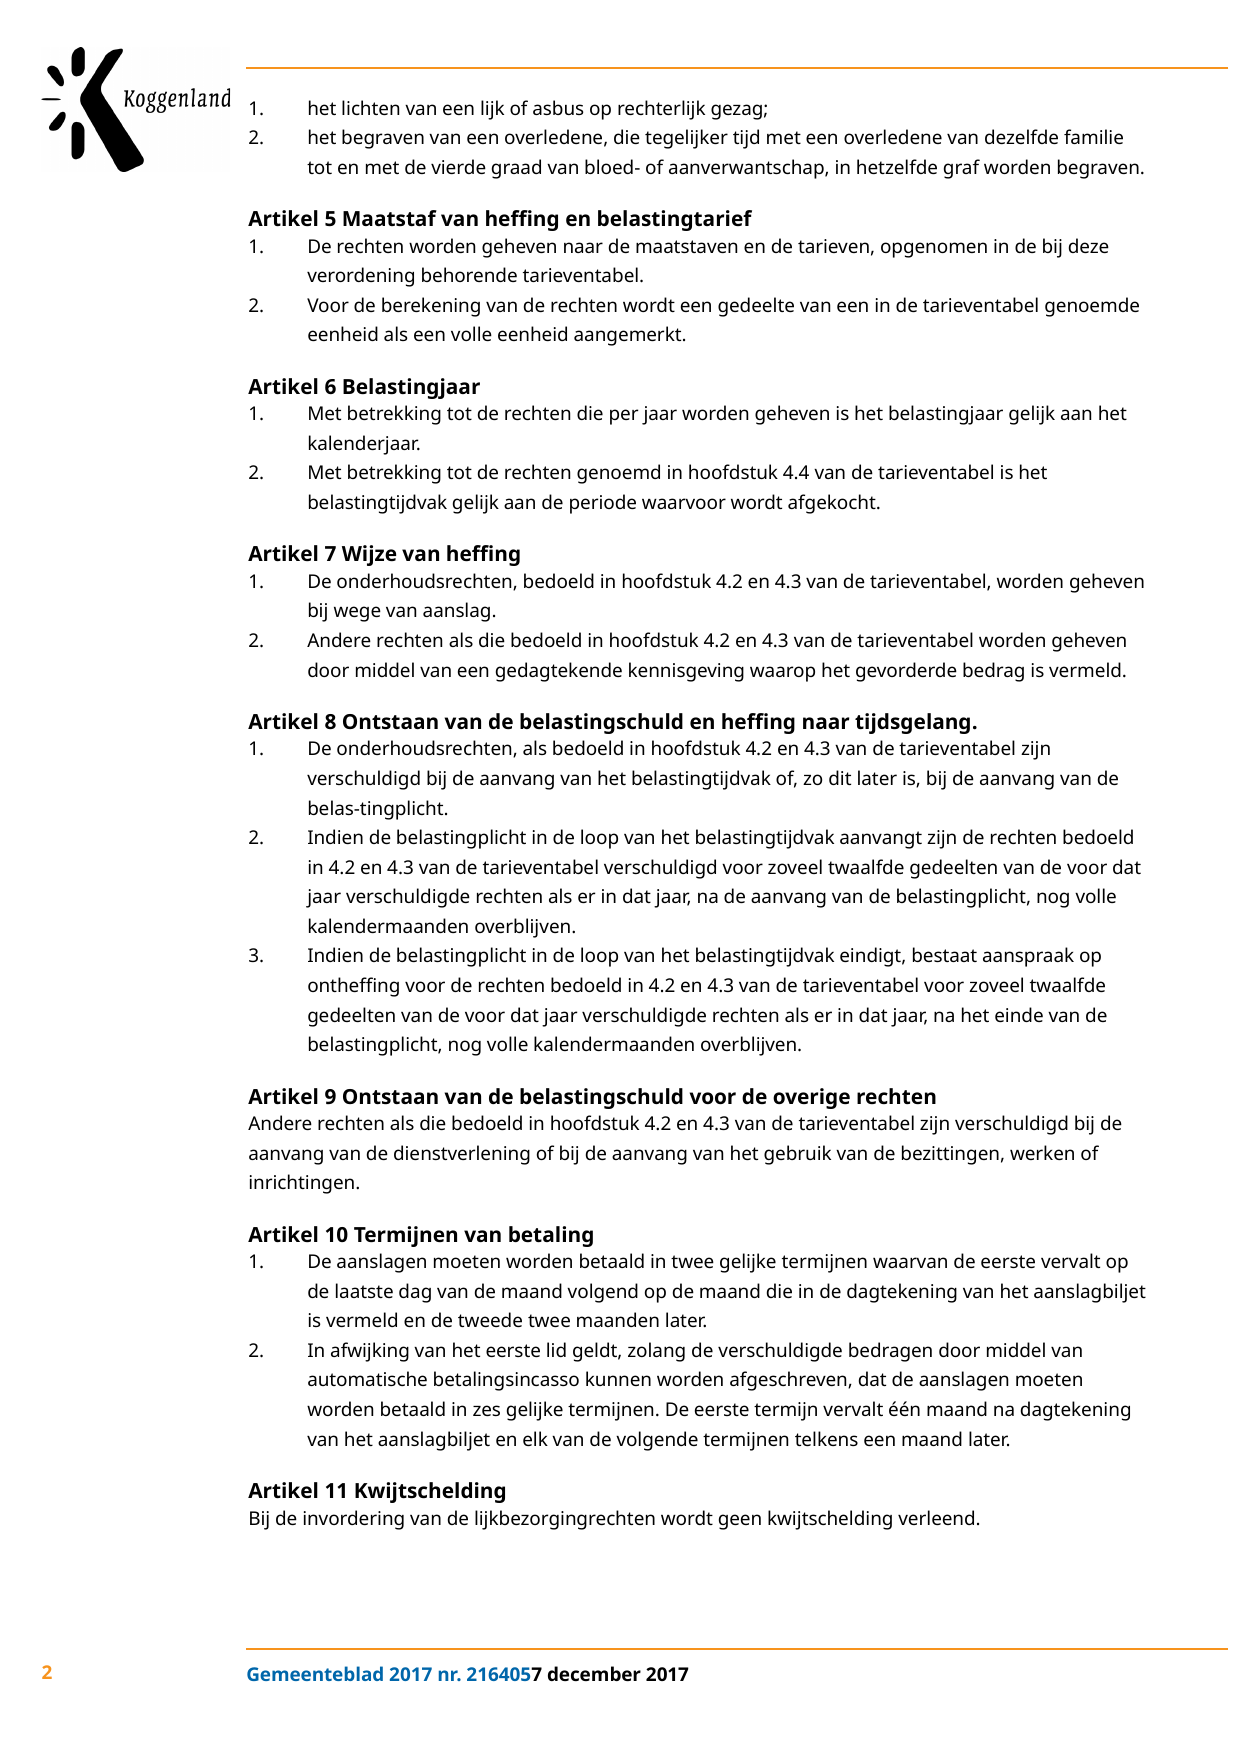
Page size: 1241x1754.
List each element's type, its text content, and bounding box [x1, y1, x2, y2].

text Artikel 9 Ontstaan van de belastingschuld voor de overige rechten [248, 1082, 1152, 1110]
list Met betrekking tot de rechten die per jaar worden geheven is het belastingjaar gelijk aan het kalenderjaar. [248, 400, 1152, 456]
list De rechten worden geheven naar de maatstaven en de tarieven, opgenomen in de bij deze verordening behorende tarieventabel. [248, 233, 1152, 288]
text Artikel 8 Ontstaan van de belastingschuld en heffing naar tijdsgelang. [248, 707, 1152, 736]
list Met betrekking tot de rechten genoemd in hoofdstuk 4.4 van de tarieventabel is het belastingtijdvak gelijk aan de periode waarvoor wordt afgekocht. [248, 459, 1152, 515]
text Artikel 6 Belastingjaar [248, 372, 1152, 400]
text Artikel 11 Kwijtschelding [248, 1476, 1152, 1505]
picture [41, 47, 231, 172]
list In afwijking van het eerste lid geldt, zolang de verschuldigde bedragen door middel van automatische betalingsincasso kunnen worden afgeschreven, dat de aanslagen moeten worden betaald in zes gelijke termijnen. De eerste termijn vervalt één maand na dagtekening van het aanslagbiljet en elk van de volgende termijnen telkens een maand later. [248, 1337, 1152, 1452]
list De onderhoudsrechten, als bedoeld in hoofdstuk 4.2 en 4.3 van de tarieventabel zijn verschuldigd bij de aanvang van het belastingtijdvak of, zo dit later is, bij de aanvang van de belas-tingplicht. [248, 736, 1152, 821]
list Indien de belastingplicht in de loop van het belastingtijdvak eindigt, bestaat aanspraak op ontheffing voor de rechten bedoeld in 4.2 en 4.3 van de tarieventabel voor zoveel twaalfde gedeelten van de voor dat jaar verschuldigde rechten als er in dat jaar, na het einde van de belastingplicht, nog volle kalendermaanden overblijven. [248, 943, 1152, 1057]
list Voor de berekening van de rechten wordt een gedeelte van een in de tarieventabel genoemde eenheid als een volle eenheid aangemerkt. [248, 292, 1152, 347]
text Bij de invordering van de lijkbezorgingrechten wordt geen kwijtschelding verleend. [248, 1505, 1152, 1530]
text Andere rechten als die bedoeld in hoofdstuk 4.2 en 4.3 van de tarieventabel zijn verschuldigd bij de aanvang van de dienstverlening of bij de aanvang van het gebruik van de bezittingen, werken of inrichtingen. [248, 1110, 1152, 1195]
text Artikel 10 Termijnen van betaling [248, 1220, 1152, 1248]
text Artikel 7 Wijze van heffing [248, 539, 1152, 568]
list De aanslagen moeten worden betaald in twee gelijke termijnen waarvan de eerste vervalt op de laatste dag van de maand volgend op de maand die in de dagtekening van het aanslagbiljet is vermeld en de tweede twee maanden later. [248, 1248, 1152, 1333]
list Andere rechten als die bedoeld in hoofdstuk 4.2 en 4.3 van de tarieventabel worden geheven door middel van een gedagtekende kennisgeving waarop het gevorderde bedrag is vermeld. [248, 627, 1152, 682]
list het lichten van een lijk of asbus op rechterlijk gezag; [248, 95, 1152, 121]
text Artikel 5 Maatstaf van heffing en belastingtarief [248, 204, 1152, 233]
list het begraven van een overledene, die tegelijker tijd met een overledene van dezelfde familie tot en met de vierde graad van bloed- of aanverwantschap, in hetzelfde graf worden begraven. [248, 124, 1152, 180]
list De onderhoudsrechten, bedoeld in hoofdstuk 4.2 en 4.3 van de tarieventabel, worden geheven bij wege van aanslag. [248, 568, 1152, 623]
list Indien de belastingplicht in de loop van het belastingtijdvak aanvangt zijn de rechten bedoeld in 4.2 en 4.3 van de tarieventabel verschuldigd voor zoveel twaalfde gedeelten van de voor dat jaar verschuldigde rechten als er in dat jaar, na de aanvang van de belastingplicht, nog volle kalendermaanden overblijven. [248, 824, 1152, 939]
